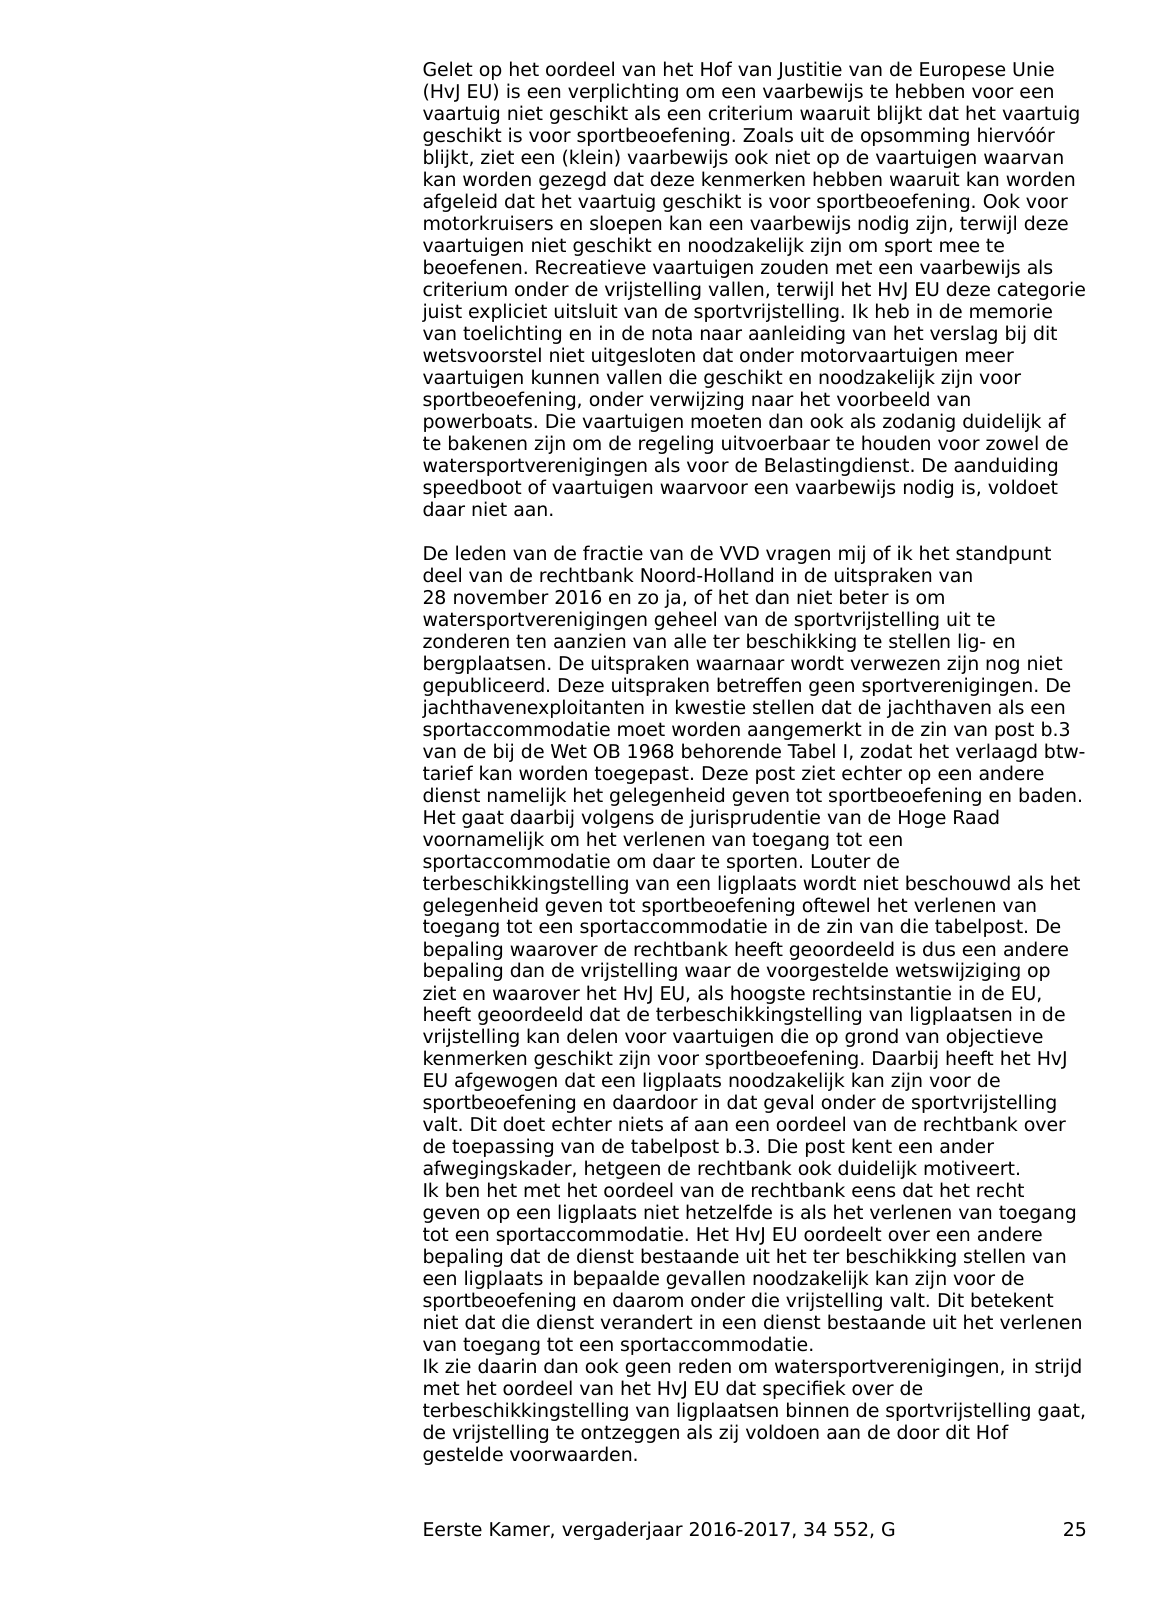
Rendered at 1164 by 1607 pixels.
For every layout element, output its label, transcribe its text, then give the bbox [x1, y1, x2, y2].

text Ik zie daarin dan ook geen reden om watersportverenigingen, in strijd met het oordeel van het HvJ EU dat specifiek over de terbeschikkingstelling van ligplaatsen binnen de sportvrijstelling gaat, de vrijstelling te ontzeggen als zij voldoen aan de door dit Hof gestelde voorwaarden. [422, 1356, 1087, 1466]
text Gelet op het oordeel van het Hof van Justitie van de Europese Unie (HvJ EU) is een verplichting om een vaarbewijs te hebben voor een vaartuig niet geschikt als een criterium waaruit blijkt dat het vaartuig geschikt is voor sportbeoefening. Zoals uit de opsomming hiervóór blijkt, ziet een (klein) vaarbewijs ook niet op de vaartuigen waarvan kan worden gezegd dat deze kenmerken hebben waaruit kan worden afgeleid dat het vaartuig geschikt is voor sportbeoefening. Ook voor motorkruisers en sloepen kan een vaarbewijs nodig zijn, terwijl deze vaartuigen niet geschikt en noodzakelijk zijn om sport mee te beoefenen. Recreatieve vaartuigen zouden met een vaarbewijs als criterium onder de vrijstelling vallen, terwijl het HvJ EU deze categorie juist expliciet uitsluit van de sportvrijstelling. Ik heb in de memorie van toelichting en in de nota naar aanleiding van het verslag bij dit wetsvoorstel niet uitgesloten dat onder motorvaartuigen meer vaartuigen kunnen vallen die geschikt en noodzakelijk zijn voor sportbeoefening, onder verwijzing naar het voorbeeld van powerboats. Die vaartuigen moeten dan ook als zodanig duidelijk af te bakenen zijn om de regeling uitvoerbaar te houden voor zowel de watersportverenigingen als voor de Belastingdienst. De aanduiding speedboot of vaartuigen waarvoor een vaarbewijs nodig is, voldoet daar niet aan. [422, 59, 1087, 521]
text Ik ben het met het oordeel van de rechtbank eens dat het recht geven op een ligplaats niet hetzelfde is als het verlenen van toegang tot een sportaccommodatie. Het HvJ EU oordeelt over een andere bepaling dat de dienst bestaande uit het ter beschikking stellen van een ligplaats in bepaalde gevallen noodzakelijk kan zijn voor de sportbeoefening en daarom onder die vrijstelling valt. Dit betekent niet dat die dienst verandert in een dienst bestaande uit het verlenen van toegang tot een sportaccommodatie. [422, 1180, 1087, 1356]
text De leden van de fractie van de VVD vragen mij of ik het standpunt deel van de rechtbank Noord-Holland in de uitspraken van 28 november 2016 en zo ja, of het dan niet beter is om watersportverenigingen geheel van de sportvrijstelling uit te zonderen ten aanzien van alle ter beschikking te stellen lig- en bergplaatsen. De uitspraken waarnaar wordt verwezen zijn nog niet gepubliceerd. Deze uitspraken betreffen geen sportverenigingen. De jachthavenexploitanten in kwestie stellen dat de jachthaven als een sportaccommodatie moet worden aangemerkt in de zin van post b.3 van de bij de Wet OB 1968 behorende Tabel I, zodat het verlaagd btw-tarief kan worden toegepast. Deze post ziet echter op een andere dienst namelijk het gelegenheid geven tot sportbeoefening en baden. Het gaat daarbij volgens de jurisprudentie van de Hoge Raad voornamelijk om het verlenen van toegang tot een sportaccommodatie om daar te sporten. Louter de terbeschikkingstelling van een ligplaats wordt niet beschouwd als het gelegenheid geven tot sportbeoefening oftewel het verlenen van toegang tot een sportaccommodatie in de zin van die tabelpost. De bepaling waarover de rechtbank heeft geoordeeld is dus een andere bepaling dan de vrijstelling waar de voorgestelde wetswijziging op ziet en waarover het HvJ EU, als hoogste rechtsinstantie in de EU, heeft geoordeeld dat de terbeschikkingstelling van ligplaatsen in de vrijstelling kan delen voor vaartuigen die op grond van objectieve kenmerken geschikt zijn voor sportbeoefening. Daarbij heeft het HvJ EU afgewogen dat een ligplaats noodzakelijk kan zijn voor de sportbeoefening en daardoor in dat geval onder de sportvrijstelling valt. Dit doet echter niets af aan een oordeel van de rechtbank over de toepassing van de tabelpost b.3. Die post kent een ander afwegingskader, hetgeen de rechtbank ook duidelijk motiveert. [422, 543, 1087, 1180]
